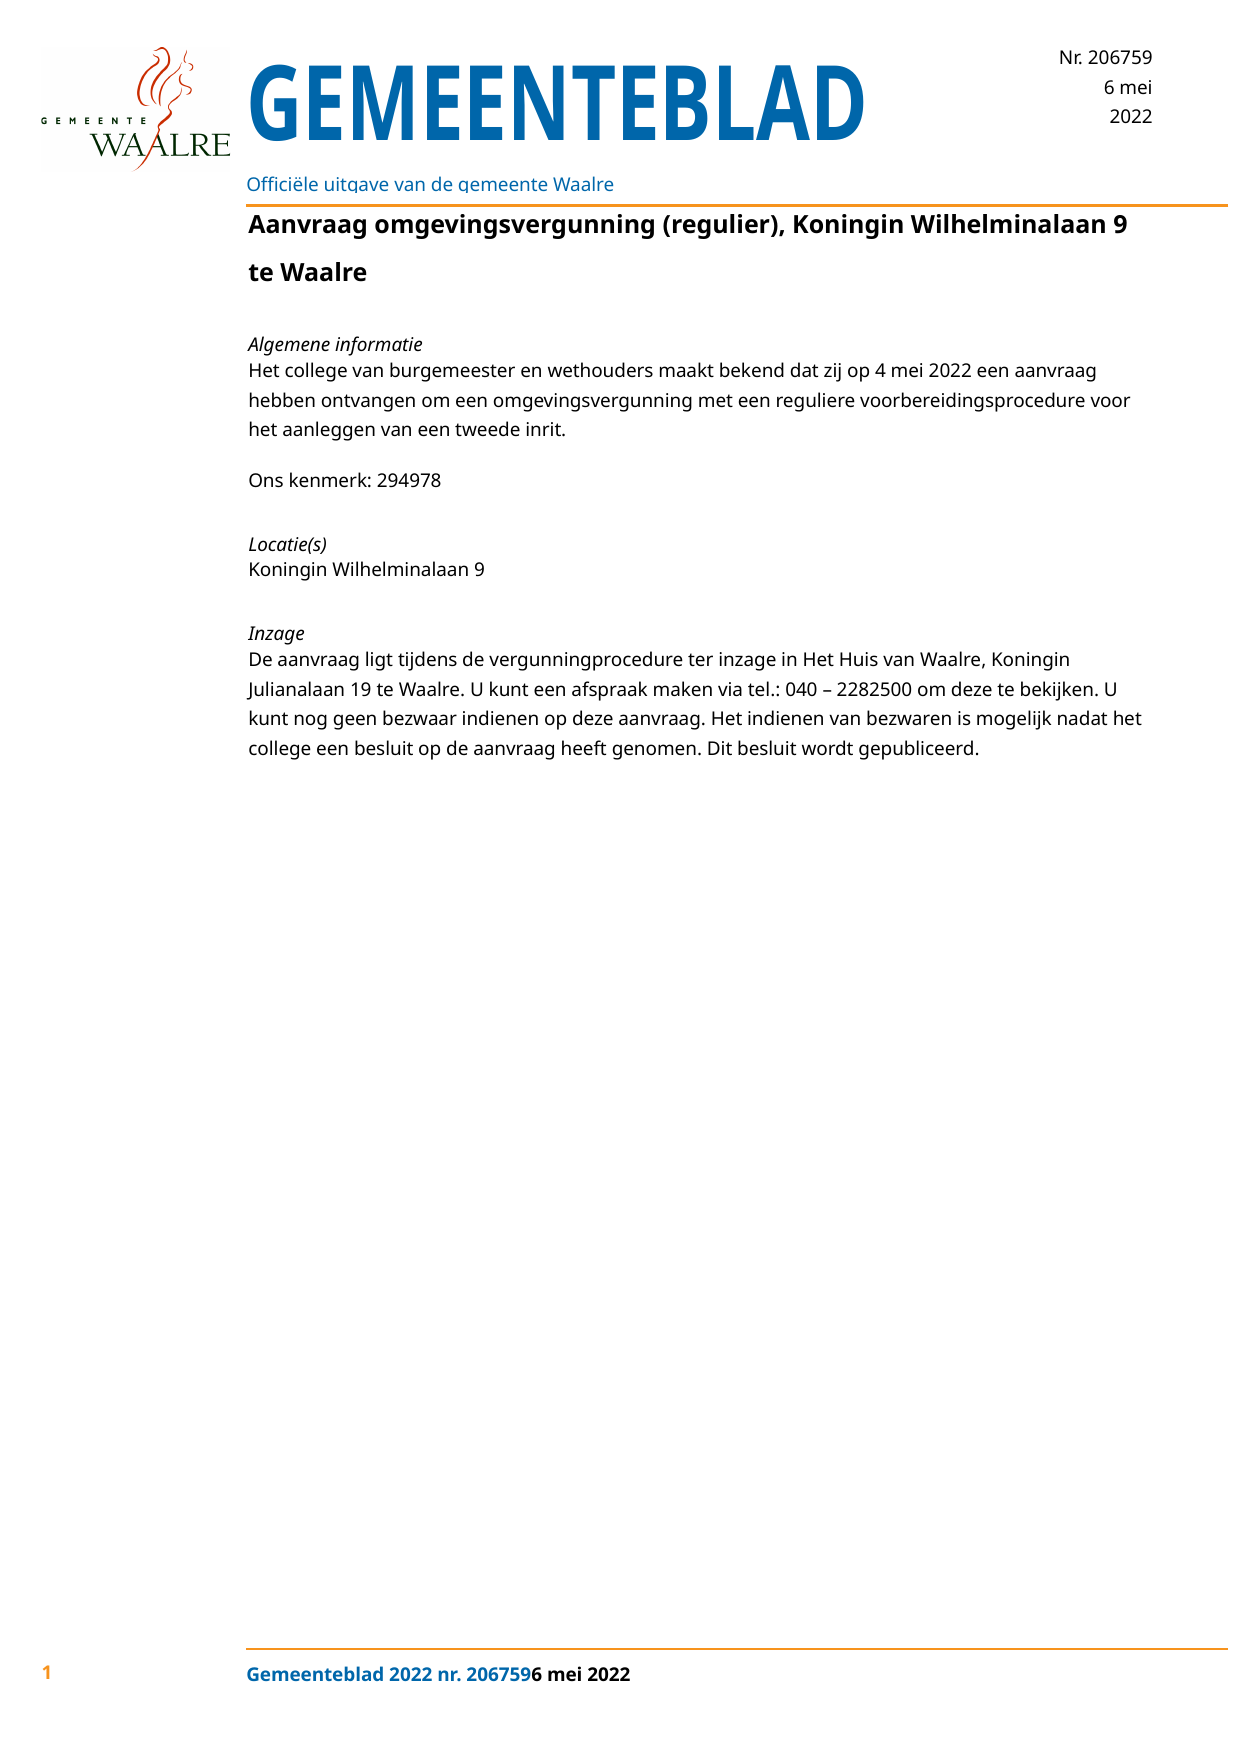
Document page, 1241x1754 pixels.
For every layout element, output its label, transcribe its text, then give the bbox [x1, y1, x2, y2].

text Aanvraag omgevingsvergunning (regulier), Koningin Wilhelminalaan 9 te Waalre [248, 207, 1152, 288]
text Koningin Wilhelminalaan 9 [248, 556, 1152, 582]
text Locatie(s) [248, 531, 1152, 556]
text Algemene informatie [248, 331, 1152, 357]
text Het college van burgemeester en wethouders maakt bekend dat zij op 4 mei 2022 een aanvraag hebben ontvangen om een omgevingsvergunning met een reguliere voorbereidingsprocedure voor het aanleggen van een tweede inrit. [248, 357, 1152, 442]
text Inzage [248, 620, 1152, 646]
text De aanvraag ligt tijdens de vergunningprocedure ter inzage in Het Huis van Waalre, Koningin Julianalaan 19 te Waalre. U kunt een afspraak maken via tel.: 040 – 2282500 om deze te bekijken. U kunt nog geen bezwaar indienen op deze aanvraag. Het indienen van bezwaren is mogelijk nadat het college een besluit op de aanvraag heeft genomen. Dit besluit wordt gepubliceerd. [248, 646, 1152, 761]
text Ons kenmerk: 294978 [248, 467, 1152, 492]
picture [41, 47, 231, 172]
